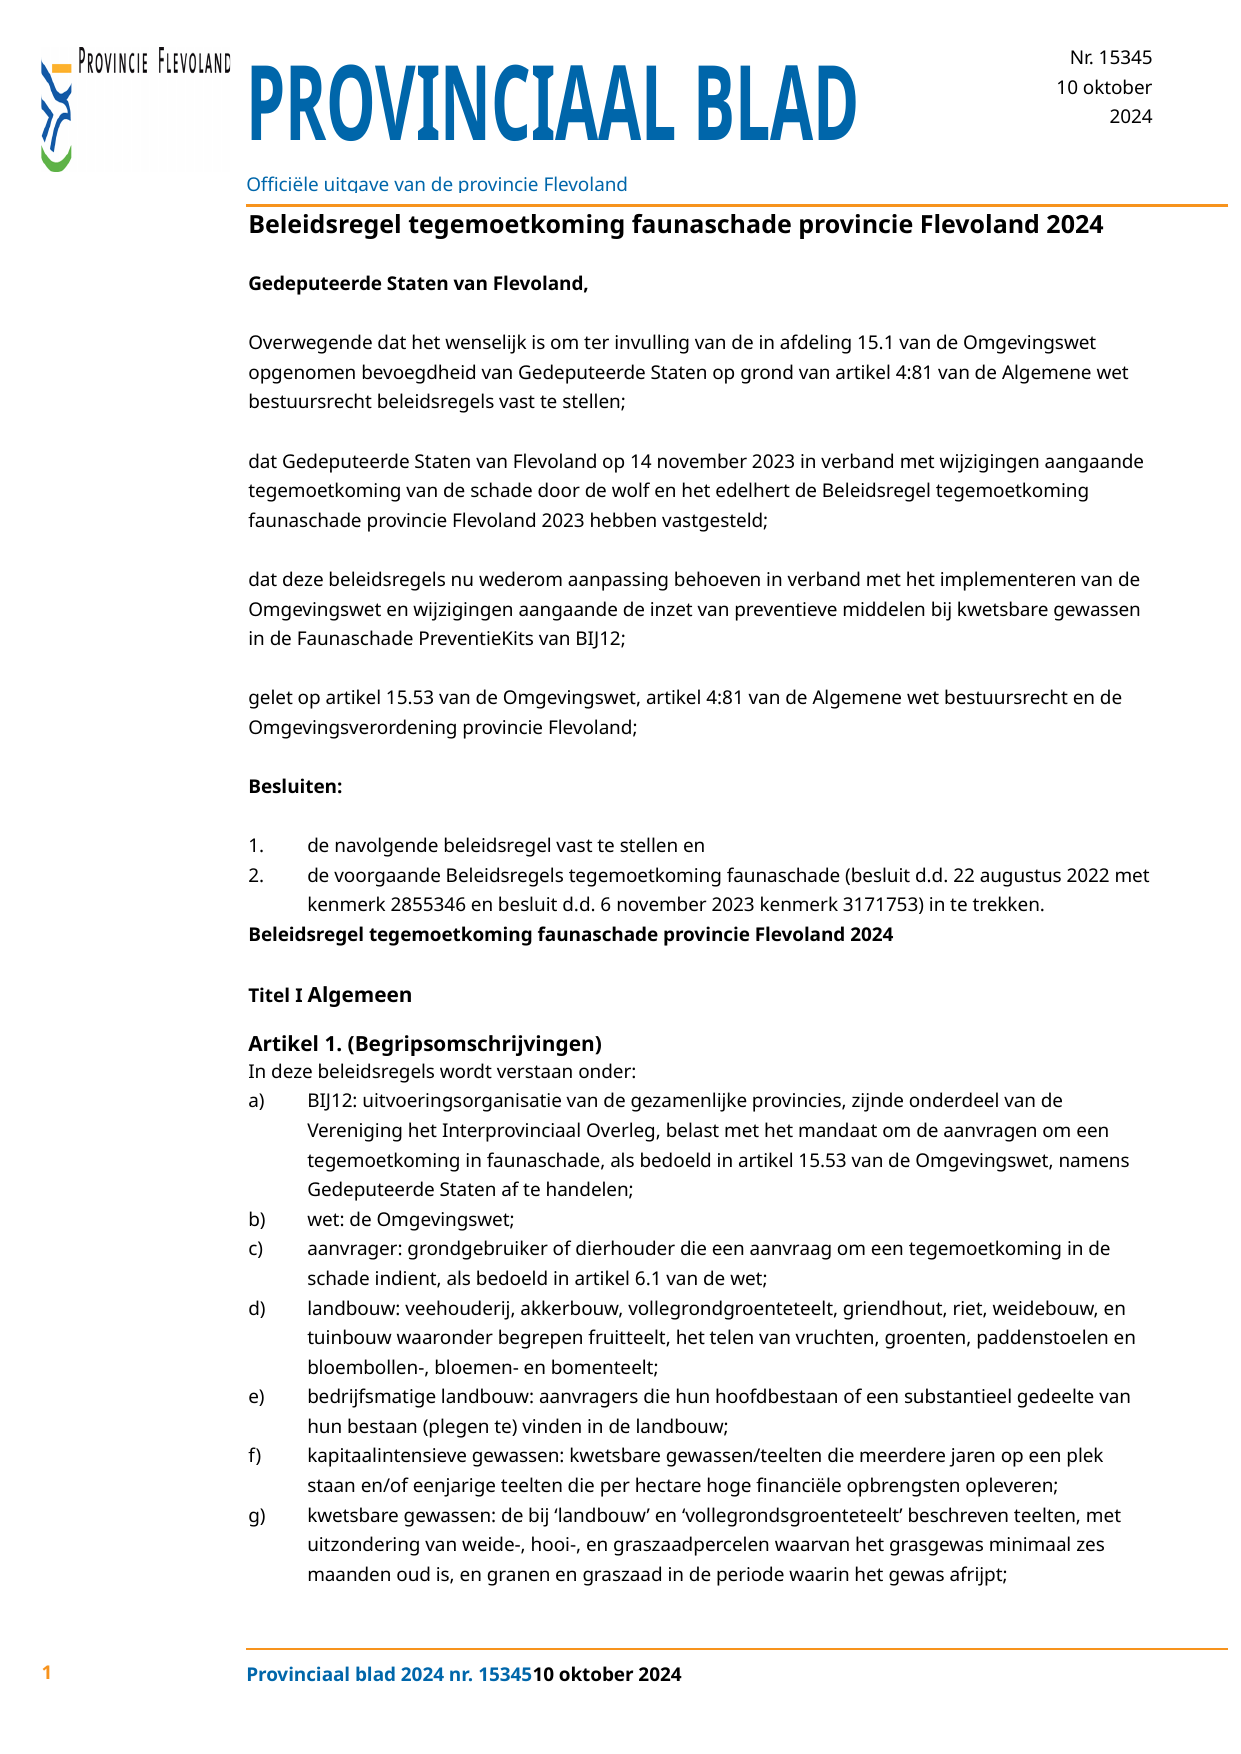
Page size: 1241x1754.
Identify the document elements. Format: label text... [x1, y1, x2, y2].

text Beleidsregel tegemoetkoming faunaschade provincie Flevoland 2024 [248, 207, 1152, 241]
list de voorgaande Beleidsregels tegemoetkoming faunaschade (besluit d.d. 22 augustus 2022 met kenmerk 2855346 en besluit d.d. 6 november 2023 kenmerk 3171753) in te trekken. [248, 862, 1152, 917]
text Artikel 1. (Begripsomschrijvingen) [248, 1029, 1152, 1058]
text Gedeputeerde Staten van Flevoland, [248, 270, 1152, 296]
text In deze beleidsregels wordt verstaan onder: [248, 1058, 1152, 1084]
list kwetsbare gewassen: de bij ‘landbouw’ en ‘vollegrondsgroenteteelt’ beschreven teelten, met uitzondering van weide-, hooi-, en graszaadpercelen waarvan het grasgewas minimaal zes maanden oud is, en granen en graszaad in de periode waarin het gewas afrijpt; [248, 1502, 1152, 1587]
list kapitaalintensieve gewassen: kwetsbare gewassen/teelten die meerdere jaren op een plek staan en/of eenjarige teelten die per hectare hoge financiële opbrengsten opleveren; [248, 1443, 1152, 1498]
text gelet op artikel 15.53 van de Omgevingswet, artikel 4:81 van de Algemene wet bestuursrecht en de Omgevingsverordening provincie Flevoland; [248, 684, 1152, 740]
list wet: de Omgevingswet; [248, 1206, 1152, 1232]
text dat deze beleidsregels nu wederom aanpassing behoeven in verband met het implementeren van de Omgevingswet en wijzigingen aangaande de inzet van preventieve middelen bij kwetsbare gewassen in de Faunaschade PreventieKits van BIJ12; [248, 566, 1152, 651]
text Overwegende dat het wenselijk is om ter invulling van de in afdeling 15.1 van de Omgevingswet opgenomen bevoegdheid van Gedeputeerde Staten op grond van artikel 4:81 van de Algemene wet bestuursrecht beleidsregels vast te stellen; [248, 329, 1152, 414]
list landbouw: veehouderij, akkerbouw, vollegrondgroenteteelt, griendhout, riet, weidebouw, en tuinbouw waaronder begrepen fruitteelt, het telen van vruchten, groenten, paddenstoelen en bloembollen-, bloemen- en bomenteelt; [248, 1295, 1152, 1379]
text Besluiten: [248, 773, 1152, 799]
list bedrijfsmatige landbouw: aanvragers die hun hoofdbestaan of een substantieel gedeelte van hun bestaan (plegen te) vinden in de landbouw; [248, 1383, 1152, 1439]
picture [41, 47, 231, 172]
list aanvrager: grondgebruiker of dierhouder die een aanvraag om een tegemoetkoming in de schade indient, als bedoeld in artikel 6.1 van de wet; [248, 1236, 1152, 1291]
text Beleidsregel tegemoetkoming faunaschade provincie Flevoland 2024 [248, 921, 1152, 947]
text Titel I Algemeen [248, 980, 1152, 1009]
list de navolgende beleidsregel vast te stellen en [248, 832, 1152, 858]
text dat Gedeputeerde Staten van Flevoland op 14 november 2023 in verband met wijzigingen aangaande tegemoetkoming van de schade door de wolf en het edelhert de Beleidsregel tegemoetkoming faunaschade provincie Flevoland 2023 hebben vastgesteld; [248, 448, 1152, 533]
list BIJ12: uitvoeringsorganisatie van de gezamenlijke provincies, zijnde onderdeel van de Vereniging het Interprovinciaal Overleg, belast met het mandaat om de aanvragen om een tegemoetkoming in faunaschade, als bedoeld in artikel 15.53 van de Omgevingswet, namens Gedeputeerde Staten af te handelen; [248, 1088, 1152, 1202]
